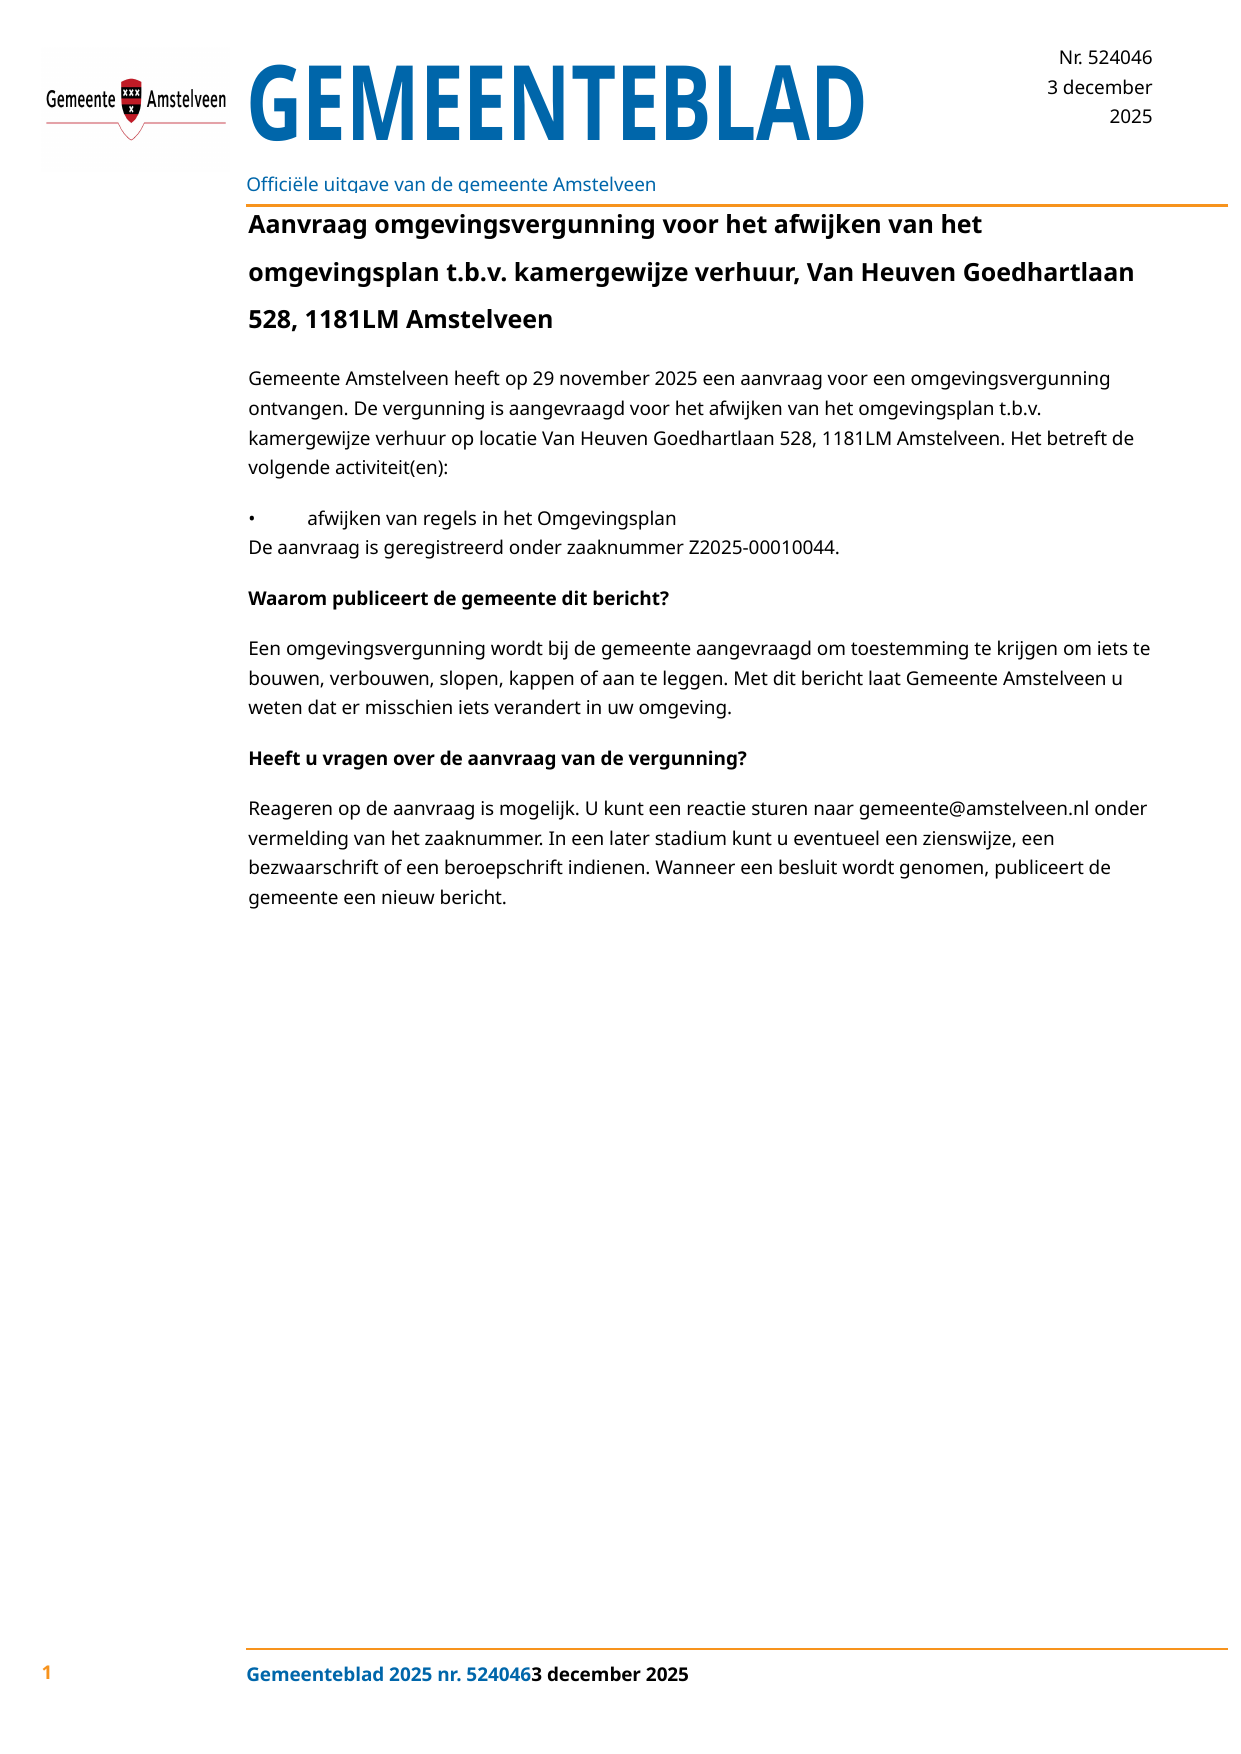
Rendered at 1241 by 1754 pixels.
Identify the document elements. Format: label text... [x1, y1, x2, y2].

text Heeft u vragen over de aanvraag van de vergunning? [248, 745, 1152, 770]
list afwijken van regels in het Omgevingsplan [248, 505, 1152, 530]
text Aanvraag omgevingsvergunning voor het afwijken van het omgevingsplan t.b.v. kamergewijze verhuur, Van Heuven Goedhartlaan 528, 1181LM Amstelveen [248, 207, 1152, 336]
text Gemeente Amstelveen heeft op 29 november 2025 een aanvraag voor een omgevingsvergunning ontvangen. De vergunning is aangevraagd voor het afwijken van het omgevingsplan t.b.v. kamergewijze verhuur op locatie Van Heuven Goedhartlaan 528, 1181LM Amstelveen. Het betreft de volgende activiteit(en): [248, 366, 1152, 480]
text De aanvraag is geregistreerd onder zaaknummer Z2025-00010044. [248, 534, 1152, 560]
text Waarom publiceert de gemeente dit bericht? [248, 585, 1152, 610]
text Een omgevingsvergunning wordt bij de gemeente aangevraagd om toestemming te krijgen om iets te bouwen, verbouwen, slopen, kappen of aan te leggen. Met dit bericht laat Gemeente Amstelveen u weten dat er misschien iets verandert in uw omgeving. [248, 635, 1152, 720]
picture [41, 47, 231, 172]
text Reageren op de aanvraag is mogelijk. U kunt een reactie sturen naar gemeente@amstelveen.nl onder vermelding van het zaaknummer. In een later stadium kunt u eventueel een zienswijze, een bezwaarschrift of een beroepschrift indienen. Wanneer een besluit wordt genomen, publiceert de gemeente een nieuw bericht. [248, 795, 1152, 909]
